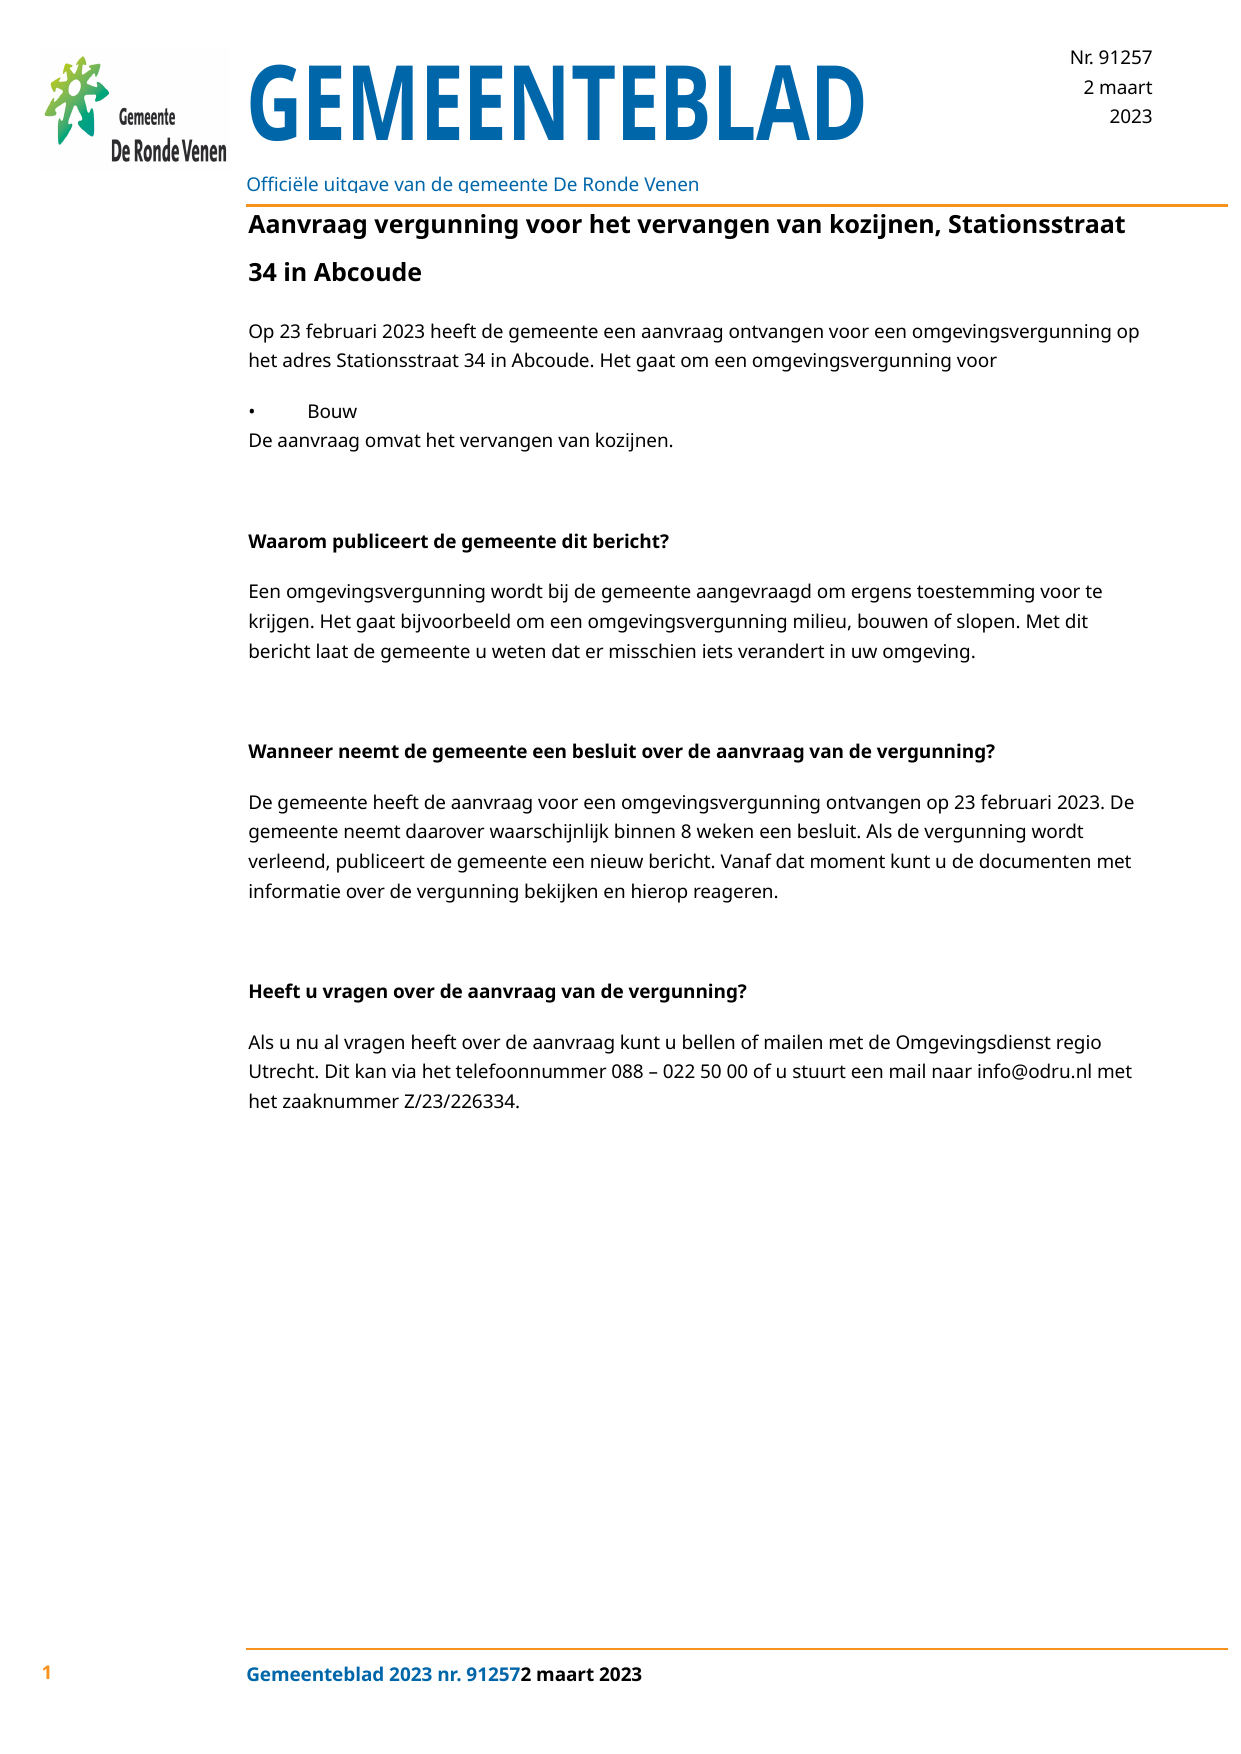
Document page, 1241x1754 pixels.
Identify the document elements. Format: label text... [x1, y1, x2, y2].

picture [41, 47, 231, 172]
text Waarom publiceert de gemeente dit bericht? [248, 528, 1152, 554]
text Heeft u vragen over de aanvraag van de vergunning? [248, 979, 1152, 1004]
text Als u nu al vragen heeft over de aanvraag kunt u bellen of mailen met de Omgevingsdienst regio Utrecht. Dit kan via het telefoonnummer 088 – 022 50 00 of u stuurt een mail naar info@odru.nl met het zaaknummer Z/23/226334. [248, 1029, 1152, 1114]
text Wanneer neemt de gemeente een besluit over de aanvraag van de vergunning? [248, 739, 1152, 764]
text De gemeente heeft de aanvraag voor een omgevingsvergunning ontvangen op 23 februari 2023. De gemeente neemt daarover waarschijnlijk binnen 8 weken een besluit. Als de vergunning wordt verleend, publiceert de gemeente een nieuw bericht. Vanaf dat moment kunt u de documenten met informatie over de vergunning bekijken en hierop reageren. [248, 789, 1152, 904]
text Een omgevingsvergunning wordt bij de gemeente aangevraagd om ergens toestemming voor te krijgen. Het gaat bijvoorbeeld om een omgevingsvergunning milieu, bouwen of slopen. Met dit bericht laat de gemeente u weten dat er misschien iets verandert in uw omgeving. [248, 579, 1152, 664]
list Bouw [248, 398, 1152, 424]
text Aanvraag vergunning voor het vervangen van kozijnen, Stationsstraat 34 in Abcoude [248, 207, 1152, 288]
text De aanvraag omvat het vervangen van kozijnen. [248, 427, 1152, 453]
text Op 23 februari 2023 heeft de gemeente een aanvraag ontvangen voor een omgevingsvergunning op het adres Stationsstraat 34 in Abcoude. Het gaat om een omgevingsvergunning voor [248, 318, 1152, 373]
